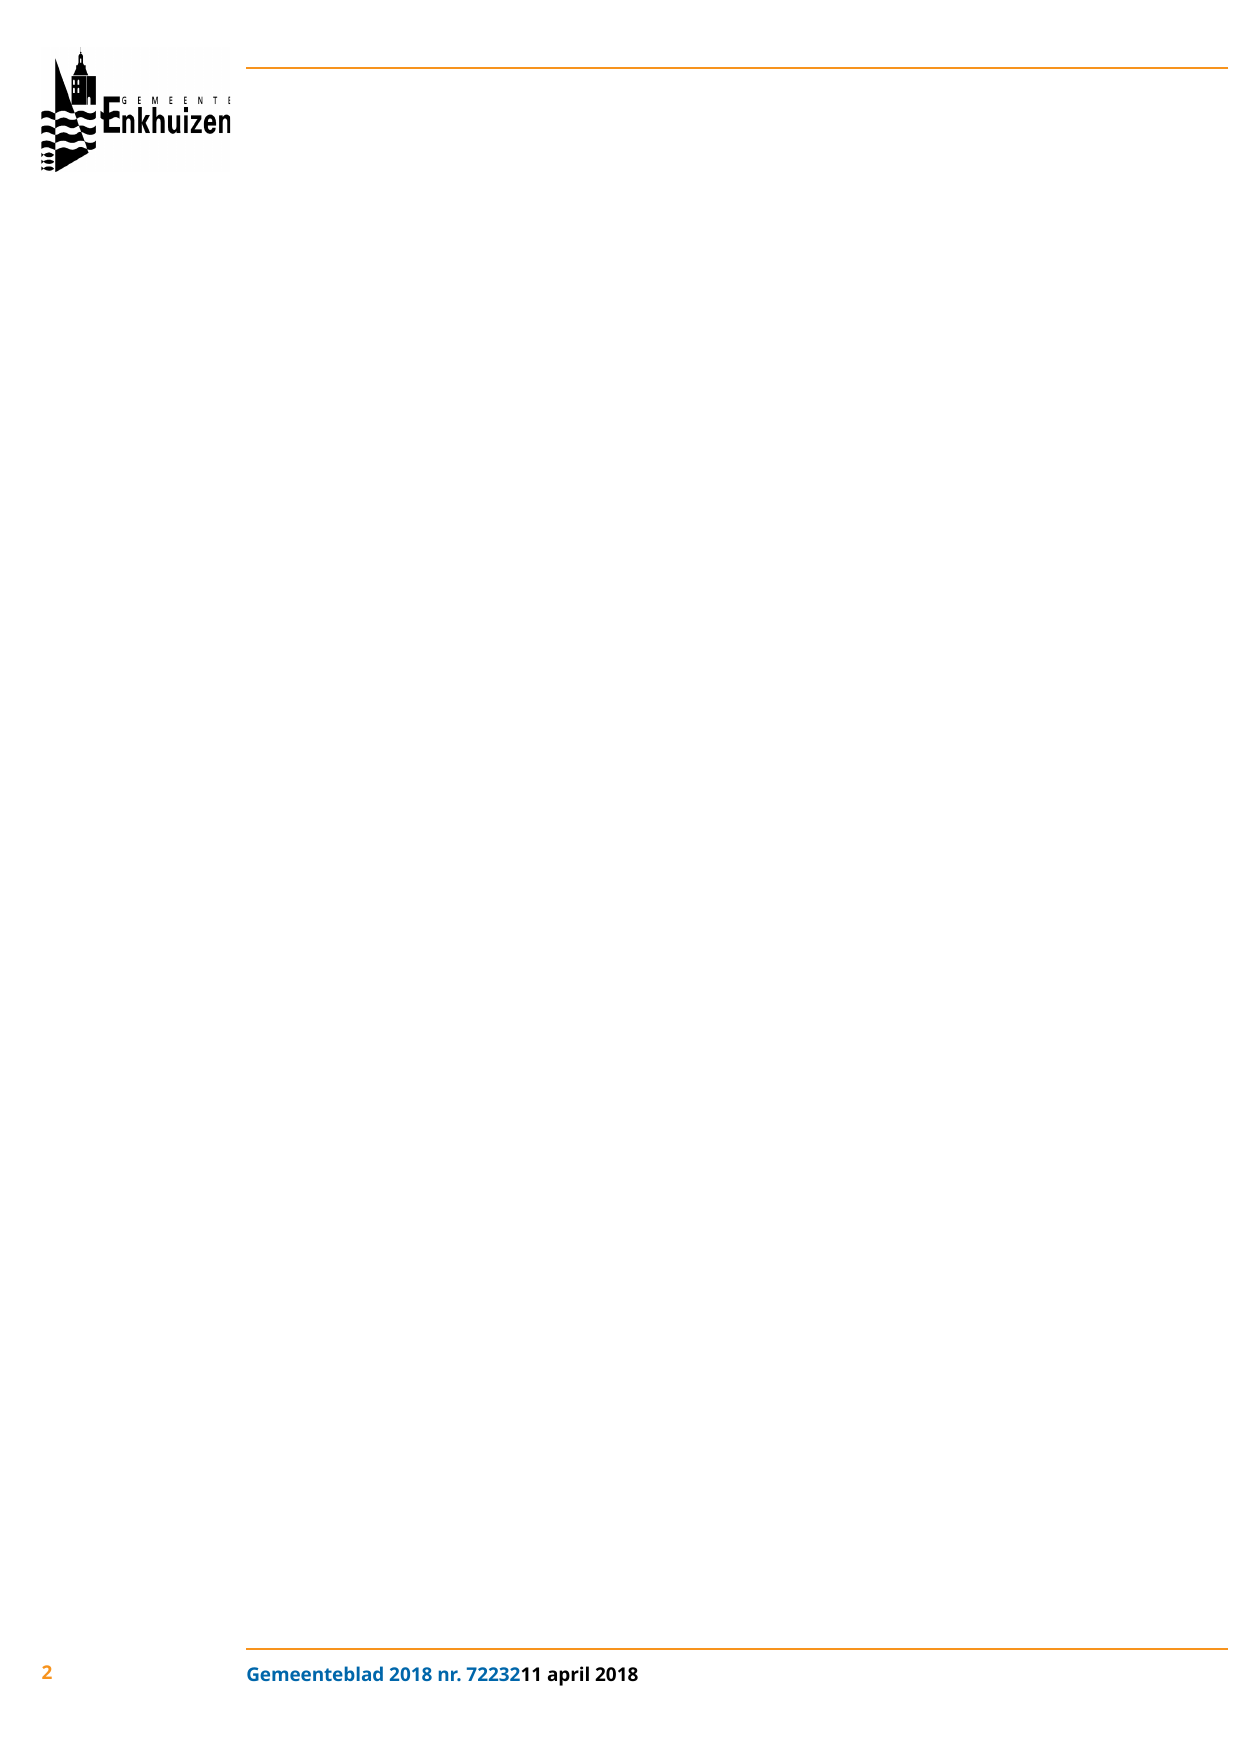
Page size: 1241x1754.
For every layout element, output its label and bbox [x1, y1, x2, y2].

picture [41, 47, 231, 172]
